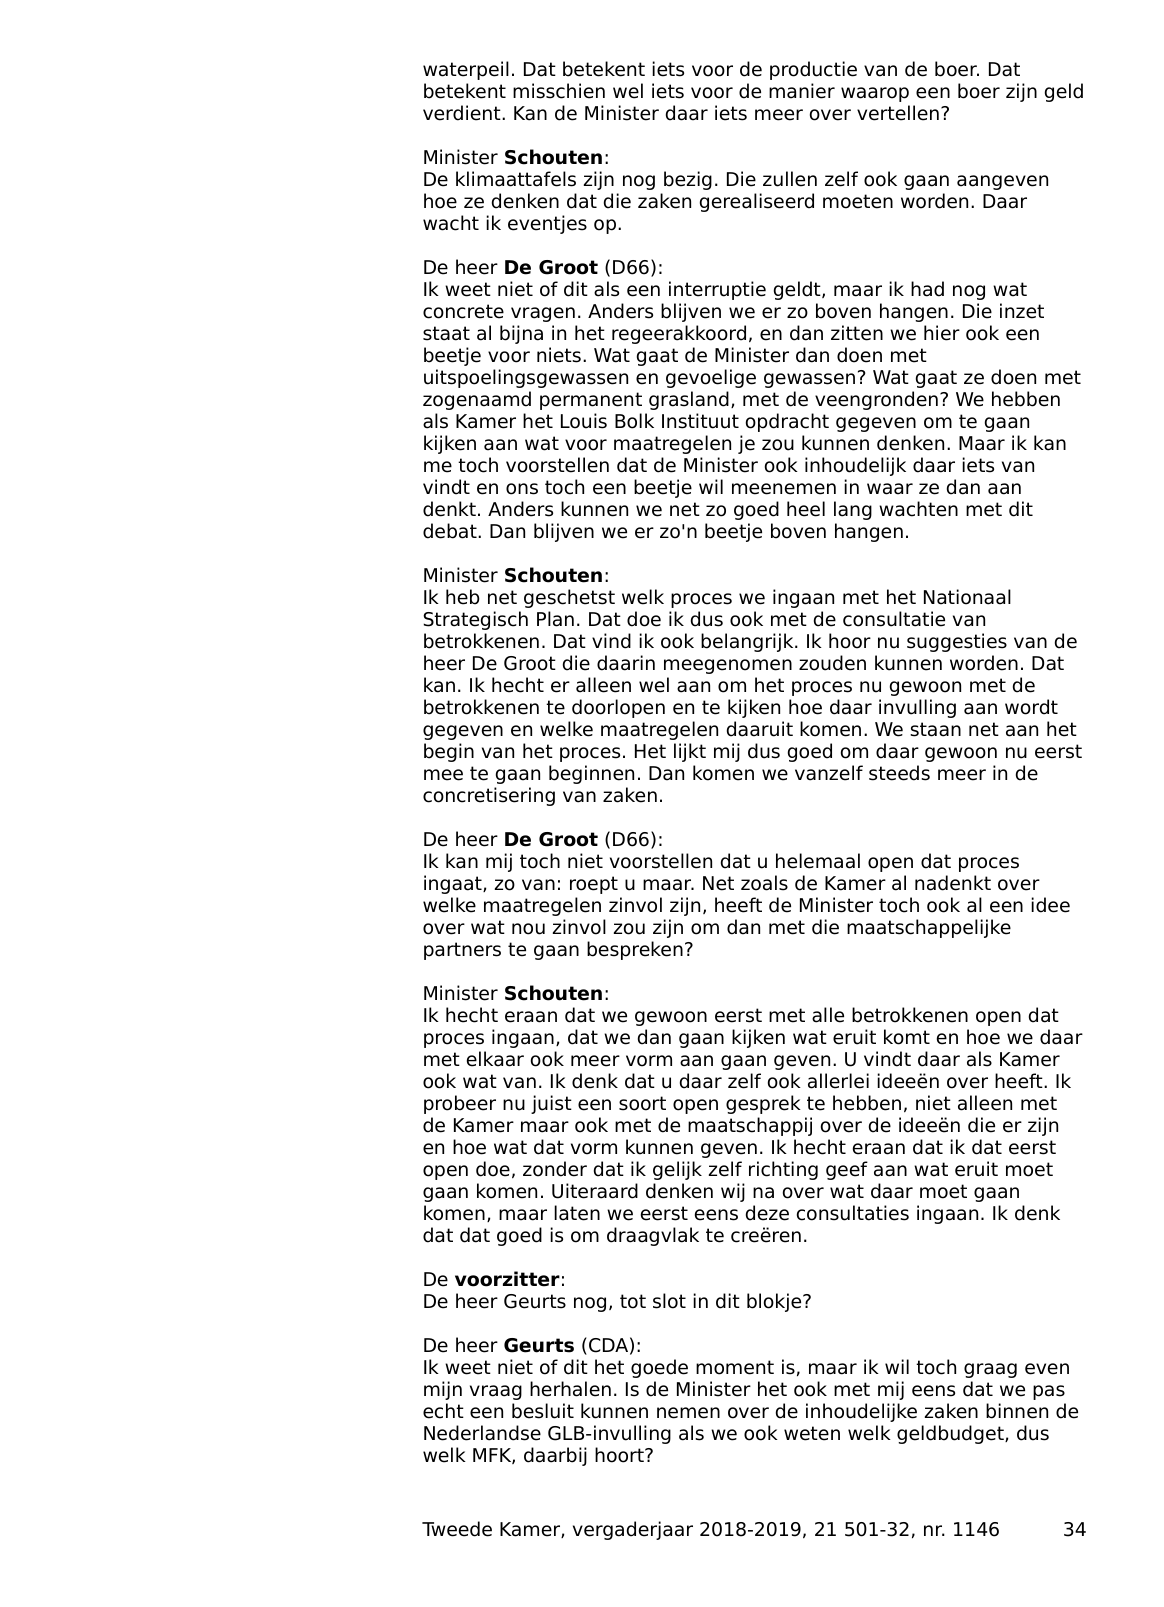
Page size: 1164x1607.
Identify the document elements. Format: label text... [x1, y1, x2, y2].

text Minister Schouten: [422, 565, 1087, 587]
text De heer Geurts nog, tot slot in dit blokje? [422, 1291, 1087, 1313]
text Ik kan mij toch niet voorstellen dat u helemaal open dat proces ingaat, zo van: roept u maar. Net zoals de Kamer al nadenkt over welke maatregelen zinvol zijn, heeft de Minister toch ook al een idee over wat nou zinvol zou zijn om dan met die maatschappelijke partners te gaan bespreken? [422, 851, 1087, 961]
text De klimaattafels zijn nog bezig. Die zullen zelf ook gaan aangeven hoe ze denken dat die zaken gerealiseerd moeten worden. Daar wacht ik eventjes op. [422, 169, 1087, 235]
text Minister Schouten: [422, 147, 1087, 169]
text Ik heb net geschetst welk proces we ingaan met het Nationaal Strategisch Plan. Dat doe ik dus ook met de consultatie van betrokkenen. Dat vind ik ook belangrijk. Ik hoor nu suggesties van de heer De Groot die daarin meegenomen zouden kunnen worden. Dat kan. Ik hecht er alleen wel aan om het proces nu gewoon met de betrokkenen te doorlopen en te kijken hoe daar invulling aan wordt gegeven en welke maatregelen daaruit komen. We staan net aan het begin van het proces. Het lijkt mij dus goed om daar gewoon nu eerst mee te gaan beginnen. Dan komen we vanzelf steeds meer in de concretisering van zaken. [422, 587, 1087, 807]
text De voorzitter: [422, 1269, 1087, 1291]
text waterpeil. Dat betekent iets voor de productie van de boer. Dat betekent misschien wel iets voor de manier waarop een boer zijn geld verdient. Kan de Minister daar iets meer over vertellen? [422, 59, 1087, 125]
text De heer De Groot (D66): [422, 829, 1087, 851]
text Ik hecht eraan dat we gewoon eerst met alle betrokkenen open dat proces ingaan, dat we dan gaan kijken wat eruit komt en hoe we daar met elkaar ook meer vorm aan gaan geven. U vindt daar als Kamer ook wat van. Ik denk dat u daar zelf ook allerlei ideeën over heeft. Ik probeer nu juist een soort open gesprek te hebben, niet alleen met de Kamer maar ook met de maatschappij over de ideeën die er zijn en hoe wat dat vorm kunnen geven. Ik hecht eraan dat ik dat eerst open doe, zonder dat ik gelijk zelf richting geef aan wat eruit moet gaan komen. Uiteraard denken wij na over wat daar moet gaan komen, maar laten we eerst eens deze consultaties ingaan. Ik denk dat dat goed is om draagvlak te creëren. [422, 1005, 1087, 1247]
text Ik weet niet of dit als een interruptie geldt, maar ik had nog wat concrete vragen. Anders blijven we er zo boven hangen. Die inzet staat al bijna in het regeerakkoord, en dan zitten we hier ook een beetje voor niets. Wat gaat de Minister dan doen met uitspoelingsgewassen en gevoelige gewassen? Wat gaat ze doen met zogenaamd permanent grasland, met de veengronden? We hebben als Kamer het Louis Bolk Instituut opdracht gegeven om te gaan kijken aan wat voor maatregelen je zou kunnen denken. Maar ik kan me toch voorstellen dat de Minister ook inhoudelijk daar iets van vindt en ons toch een beetje wil meenemen in waar ze dan aan denkt. Anders kunnen we net zo goed heel lang wachten met dit debat. Dan blijven we er zo'n beetje boven hangen. [422, 279, 1087, 543]
text Ik weet niet of dit het goede moment is, maar ik wil toch graag even mijn vraag herhalen. Is de Minister het ook met mij eens dat we pas echt een besluit kunnen nemen over de inhoudelijke zaken binnen de Nederlandse GLB-invulling als we ook weten welk geldbudget, dus welk MFK, daarbij hoort? [422, 1357, 1087, 1467]
text De heer De Groot (D66): [422, 257, 1087, 279]
text De heer Geurts (CDA): [422, 1335, 1087, 1357]
text Minister Schouten: [422, 983, 1087, 1005]
